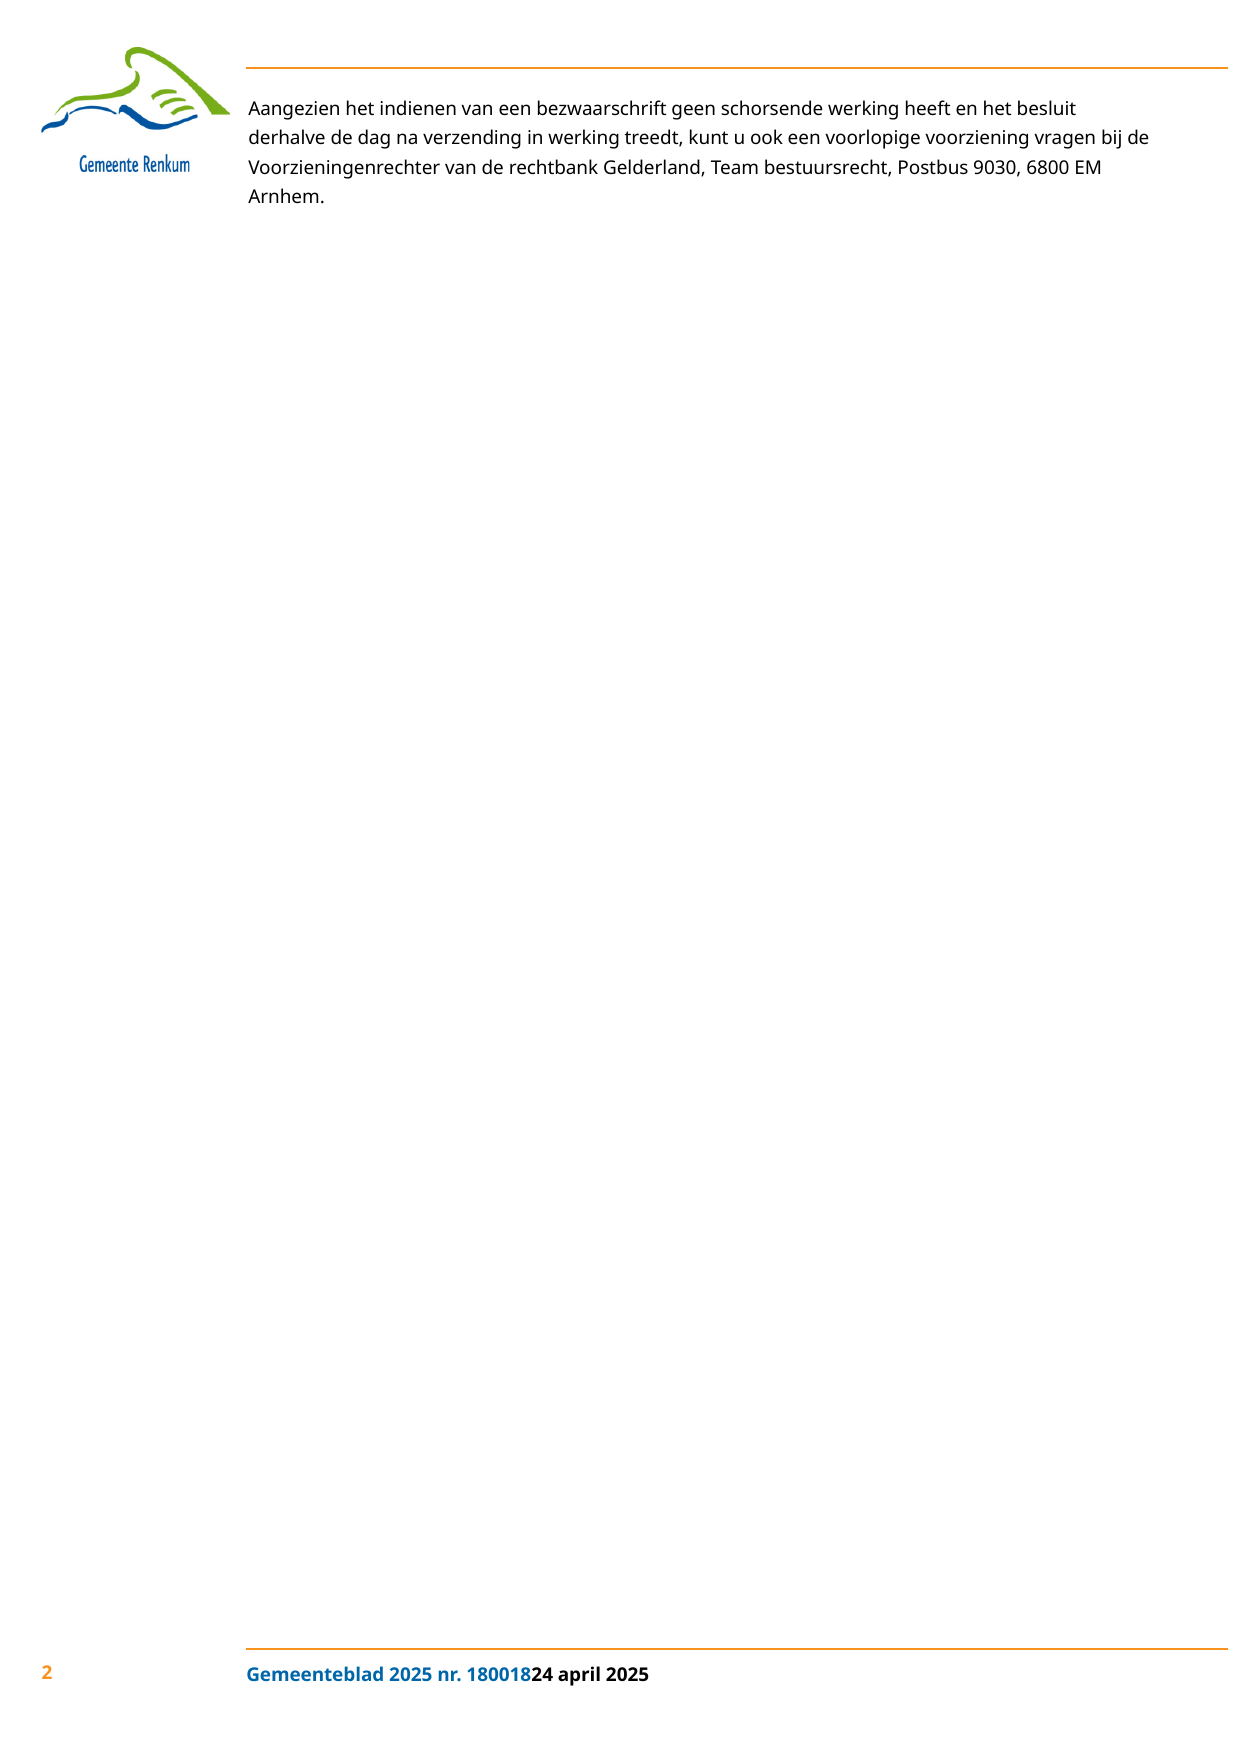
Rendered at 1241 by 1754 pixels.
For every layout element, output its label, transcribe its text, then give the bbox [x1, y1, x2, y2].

picture [41, 47, 231, 172]
text Aangezien het indienen van een bezwaarschrift geen schorsende werking heeft en het besluit derhalve de dag na verzending in werking treedt, kunt u ook een voorlopige voorziening vragen bij de Voorzieningenrechter van de rechtbank Gelderland, Team bestuursrecht, Postbus 9030, 6800 EM Arnhem. [248, 95, 1152, 209]
